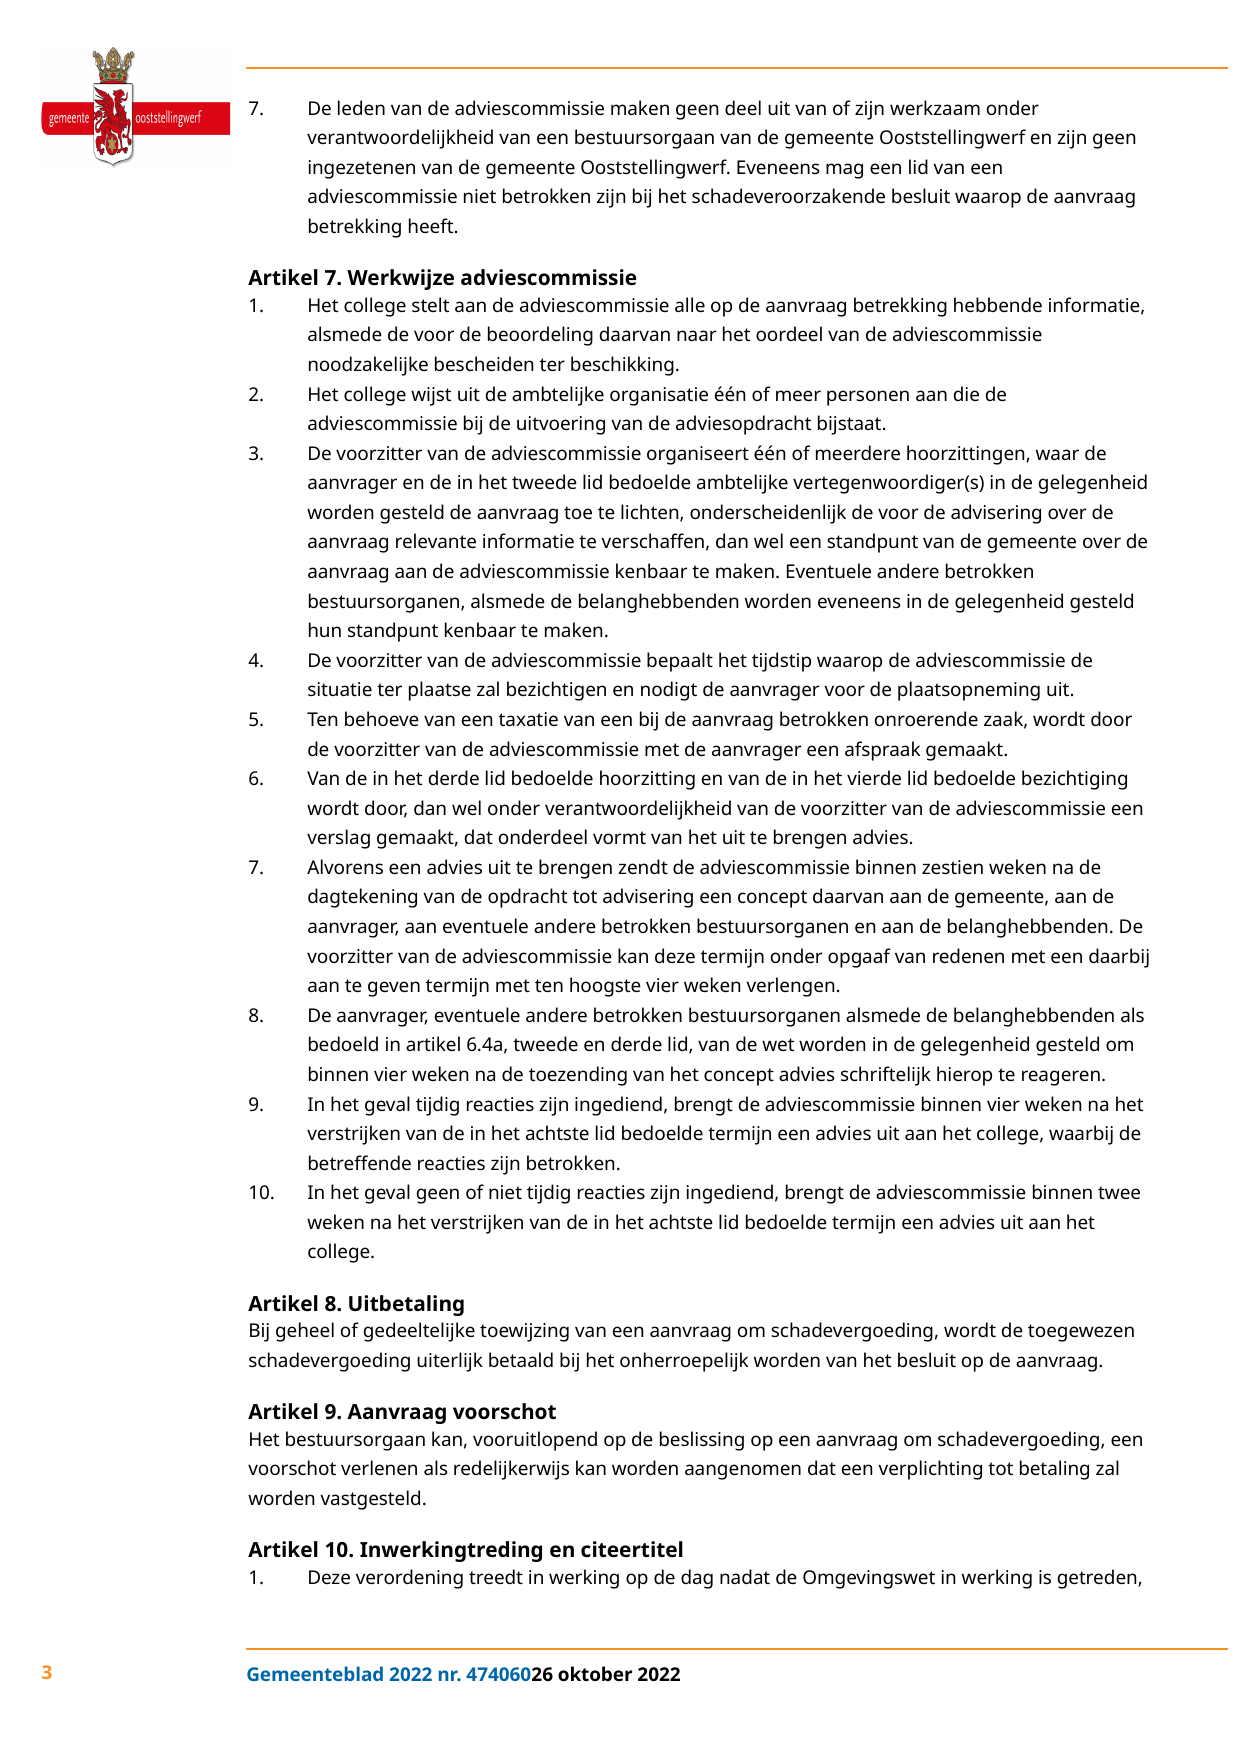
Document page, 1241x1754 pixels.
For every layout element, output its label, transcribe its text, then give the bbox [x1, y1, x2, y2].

list De leden van de adviescommissie maken geen deel uit van of zijn werkzaam onder verantwoordelijkheid van een bestuursorgaan van de gemeente Ooststellingwerf en zijn geen ingezetenen van de gemeente Ooststellingwerf. Eveneens mag een lid van een adviescommissie niet betrokken zijn bij het schadeveroorzakende besluit waarop de aanvraag betrekking heeft. [248, 95, 1152, 239]
text Bij geheel of gedeeltelijke toewijzing van een aanvraag om schadevergoeding, wordt de toegewezen schadevergoeding uiterlijk betaald bij het onherroepelijk worden van het besluit op de aanvraag. [248, 1317, 1152, 1373]
text Artikel 9. Aanvraag voorschot [248, 1397, 1152, 1426]
list Van de in het derde lid bedoelde hoorzitting en van de in het vierde lid bedoelde bezichtiging wordt door, dan wel onder verantwoordelijkheid van de voorzitter van de adviescommissie een verslag gemaakt, dat onderdeel vormt van het uit te brengen advies. [248, 765, 1152, 850]
list Ten behoeve van een taxatie van een bij de aanvraag betrokken onroerende zaak, wordt door de voorzitter van de adviescommissie met de aanvrager een afspraak gemaakt. [248, 706, 1152, 761]
list De voorzitter van de adviescommissie bepaalt het tijdstip waarop de adviescommissie de situatie ter plaatse zal bezichtigen en nodigt de aanvrager voor de plaatsopneming uit. [248, 647, 1152, 702]
list Het college wijst uit de ambtelijke organisatie één of meer personen aan die de adviescommissie bij de uitvoering van de adviesopdracht bijstaat. [248, 381, 1152, 436]
list In het geval tijdig reacties zijn ingediend, brengt de adviescommissie binnen vier weken na het verstrijken van de in het achtste lid bedoelde termijn een advies uit aan het college, waarbij de betreffende reacties zijn betrokken. [248, 1091, 1152, 1176]
text Artikel 10. Inwerkingtreding en citeertitel [248, 1536, 1152, 1564]
list In het geval geen of niet tijdig reacties zijn ingediend, brengt de adviescommissie binnen twee weken na het verstrijken van de in het achtste lid bedoelde termijn een advies uit aan het college. [248, 1179, 1152, 1264]
text Artikel 8. Uitbetaling [248, 1289, 1152, 1317]
text Artikel 7. Werkwijze adviescommissie [248, 263, 1152, 292]
text Het bestuursorgaan kan, vooruitlopend op de beslissing op een aanvraag om schadevergoeding, een voorschot verlenen als redelijkerwijs kan worden aangenomen dat een verplichting tot betaling zal worden vastgesteld. [248, 1426, 1152, 1511]
list De voorzitter van de adviescommissie organiseert één of meerdere hoorzittingen, waar de aanvrager en de in het tweede lid bedoelde ambtelijke vertegenwoordiger(s) in de gelegenheid worden gesteld de aanvraag toe te lichten, onderscheidenlijk de voor de advisering over de aanvraag relevante informatie te verschaffen, dan wel een standpunt van de gemeente over de aanvraag aan de adviescommissie kenbaar te maken. Eventuele andere betrokken bestuursorganen, alsmede de belanghebbenden worden eveneens in de gelegenheid gesteld hun standpunt kenbaar te maken. [248, 440, 1152, 643]
picture [41, 47, 231, 172]
list Het college stelt aan de adviescommissie alle op de aanvraag betrekking hebbende informatie, alsmede de voor de beoordeling daarvan naar het oordeel van de adviescommissie noodzakelijke bescheiden ter beschikking. [248, 292, 1152, 377]
list Deze verordening treedt in werking op de dag nadat de Omgevingswet in werking is getreden, [248, 1564, 1152, 1590]
list De aanvrager, eventuele andere betrokken bestuursorganen alsmede de belanghebbenden als bedoeld in artikel 6.4a, tweede en derde lid, van de wet worden in de gelegenheid gesteld om binnen vier weken na de toezending van het concept advies schriftelijk hierop te reageren. [248, 1002, 1152, 1087]
list Alvorens een advies uit te brengen zendt de adviescommissie binnen zestien weken na de dagtekening van de opdracht tot advisering een concept daarvan aan de gemeente, aan de aanvrager, aan eventuele andere betrokken bestuursorganen en aan de belanghebbenden. De voorzitter van de adviescommissie kan deze termijn onder opgaaf van redenen met een daarbij aan te geven termijn met ten hoogste vier weken verlengen. [248, 854, 1152, 998]
